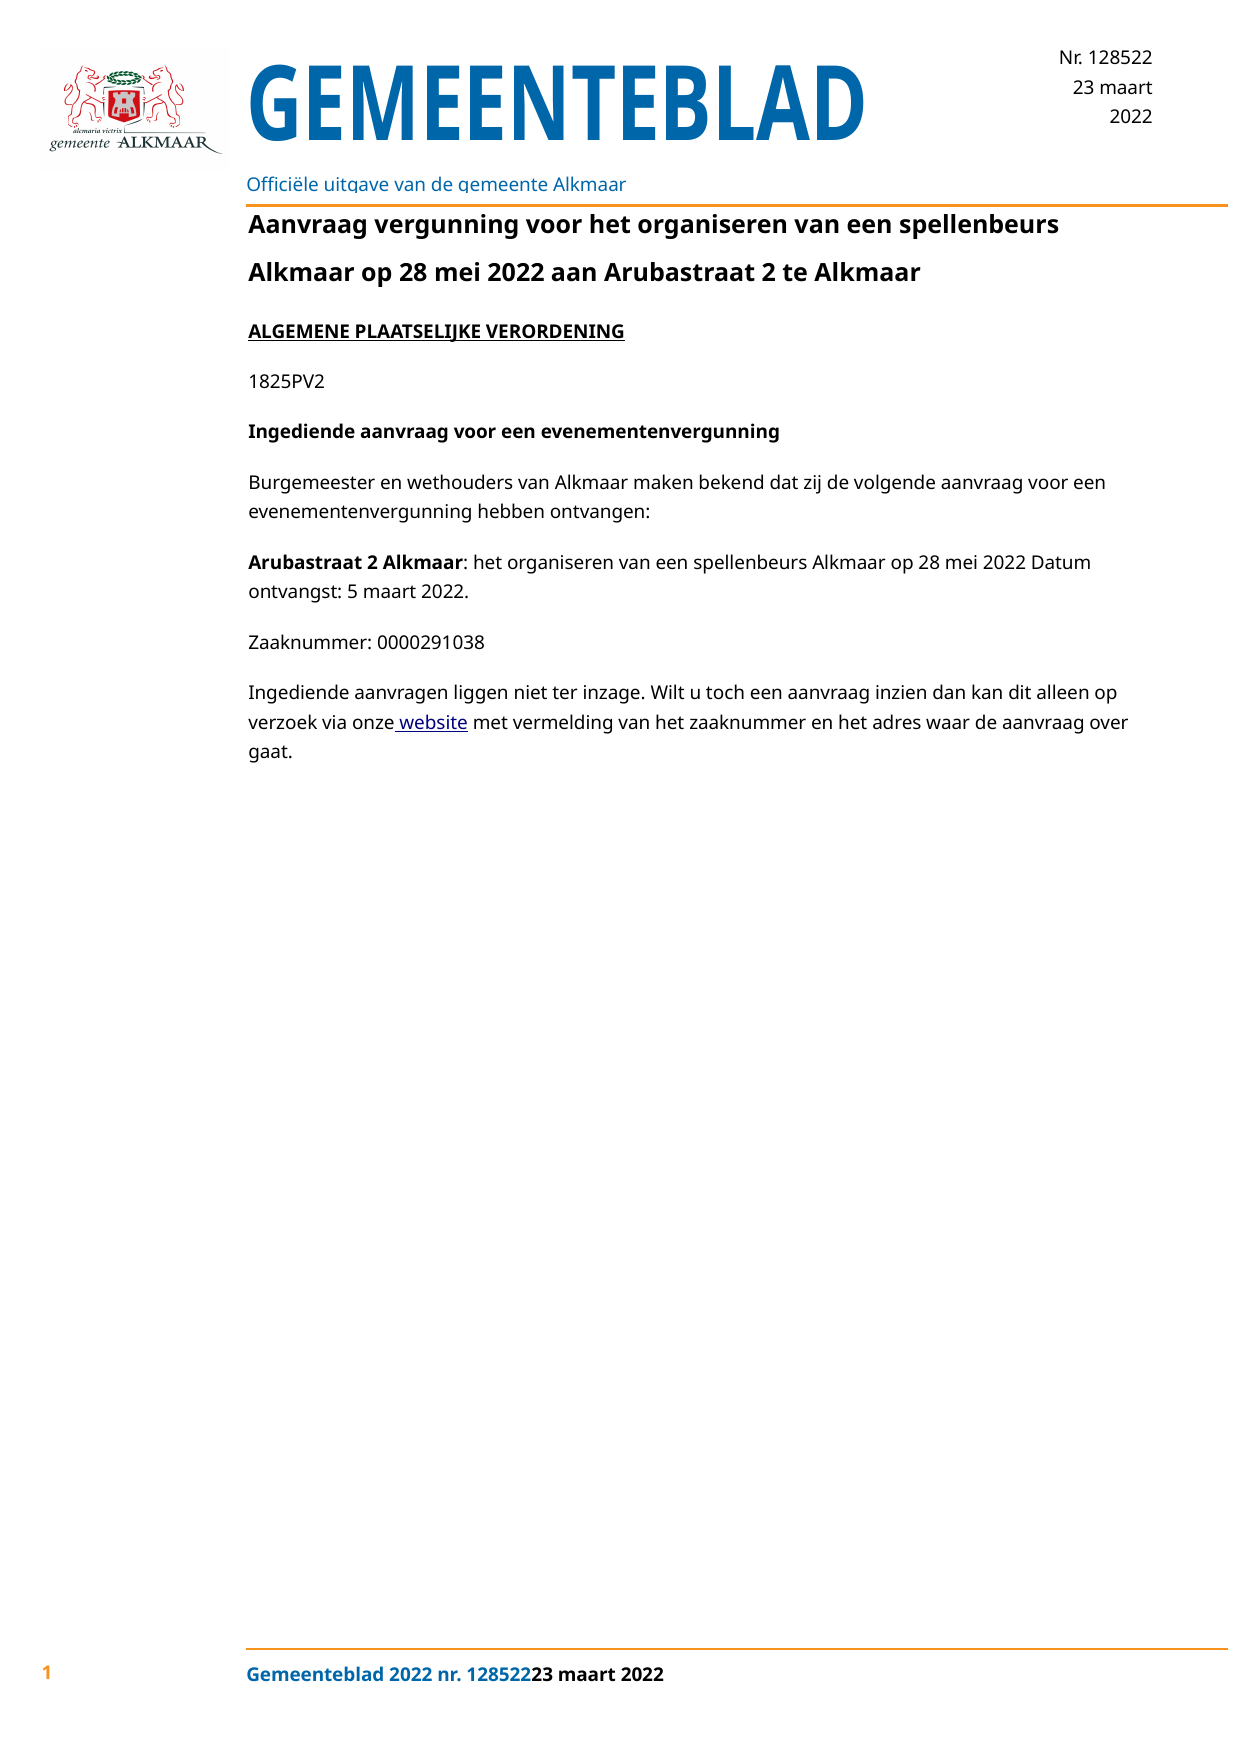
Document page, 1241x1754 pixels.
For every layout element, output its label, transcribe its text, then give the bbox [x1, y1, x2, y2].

text Ingediende aanvraag voor een evenementenvergunning [248, 419, 1152, 444]
picture [41, 47, 231, 172]
text 1825PV2 [248, 368, 1152, 394]
text Aanvraag vergunning voor het organiseren van een spellenbeurs Alkmaar op 28 mei 2022 aan Arubastraat 2 te Alkmaar [248, 207, 1152, 288]
text Ingediende aanvragen liggen niet ter inzage. Wilt u toch een aanvraag inzien dan kan dit alleen op verzoek via onze website met vermelding van het zaaknummer en het adres waar de aanvraag over gaat. [248, 679, 1152, 764]
text ALGEMENE PLAATSELIJKE VERORDENING [248, 318, 1152, 344]
text Zaaknummer: 0000291038 [248, 629, 1152, 655]
text Arubastraat 2 Alkmaar: het organiseren van een spellenbeurs Alkmaar op 28 mei 2022 Datum ontvangst: 5 maart 2022. [248, 549, 1152, 604]
text Burgemeester en wethouders van Alkmaar maken bekend dat zij de volgende aanvraag voor een evenementenvergunning hebben ontvangen: [248, 469, 1152, 524]
